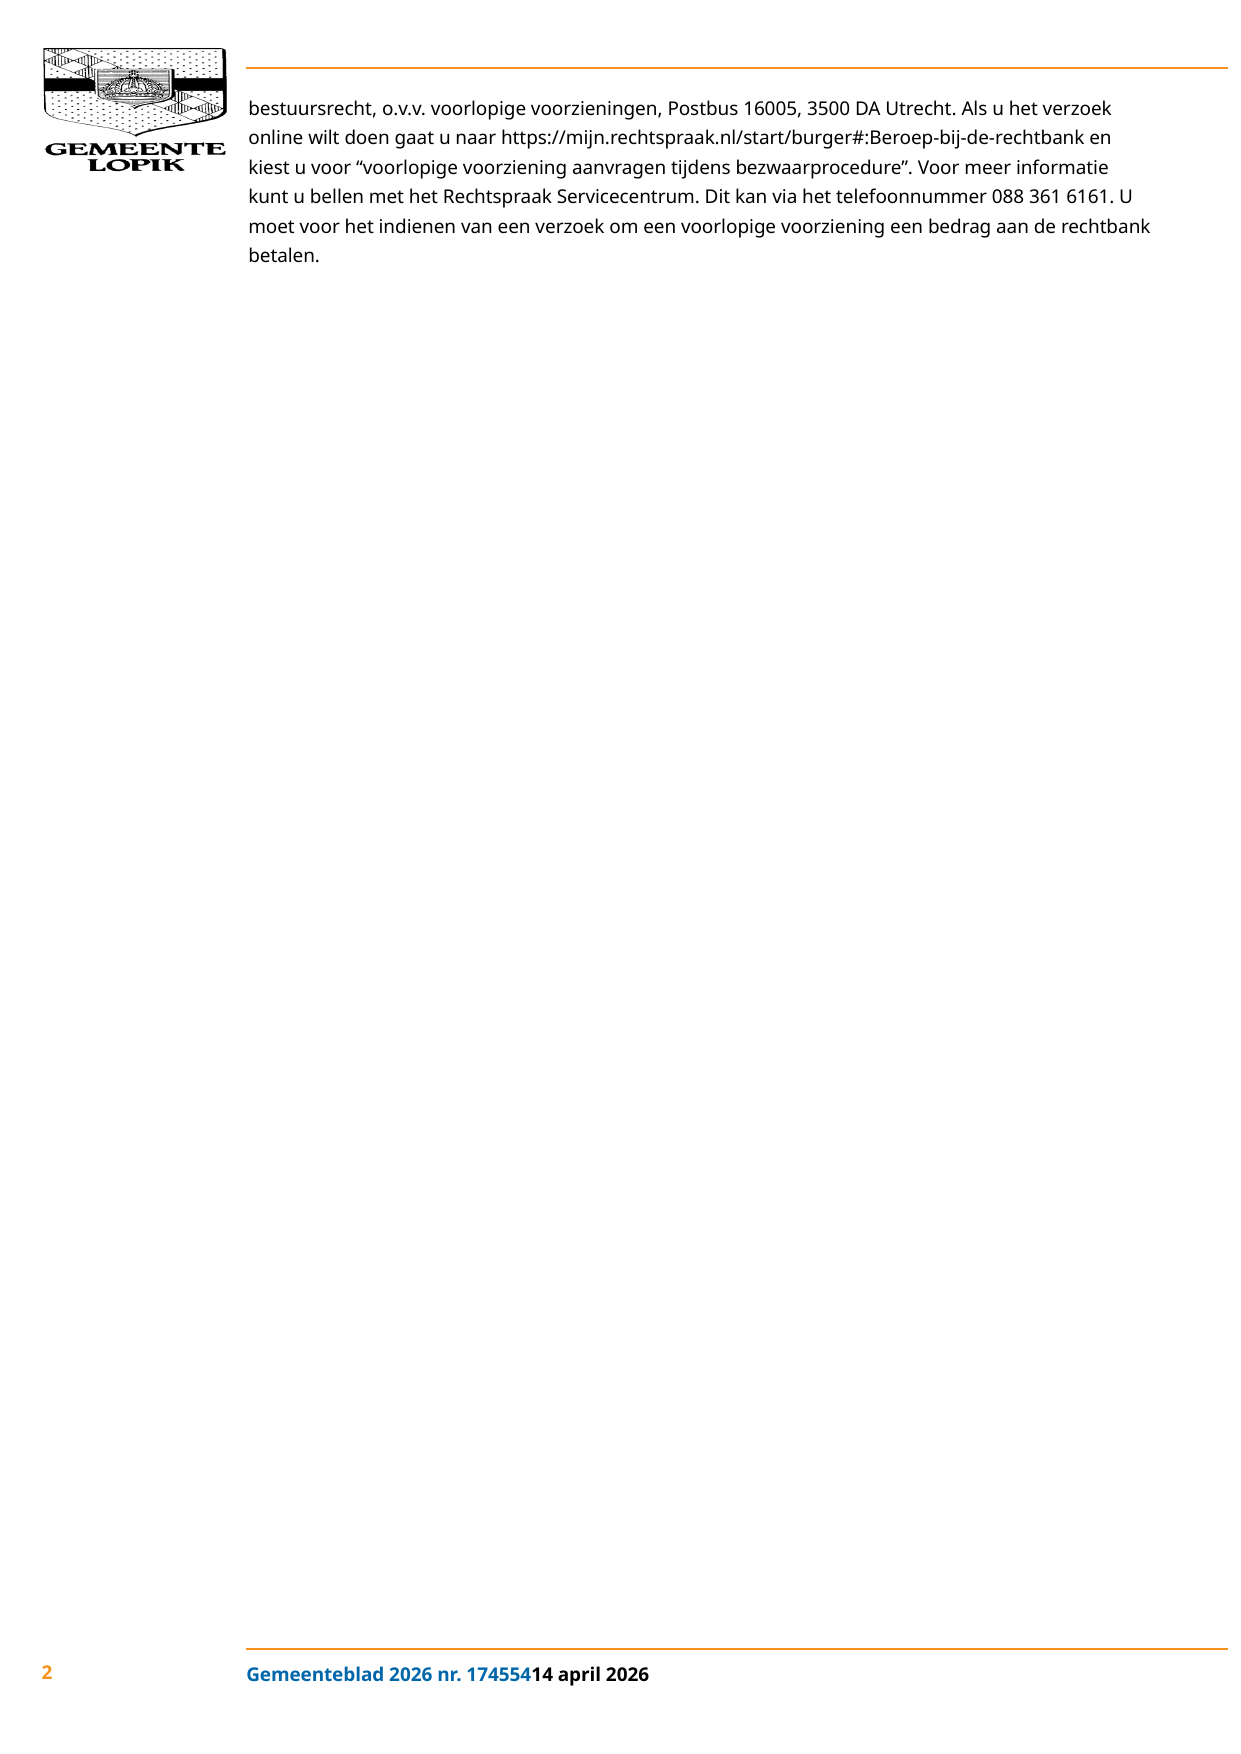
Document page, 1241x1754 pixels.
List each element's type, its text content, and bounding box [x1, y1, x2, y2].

text bestuursrecht, o.v.v. voorlopige voorzieningen, Postbus 16005, 3500 DA Utrecht. Als u het verzoek online wilt doen gaat u naar https://mijn.rechtspraak.nl/start/burger#:Beroep-bij-de-rechtbank en kiest u voor “voorlopige voorziening aanvragen tijdens bezwaarprocedure”. Voor meer informatie kunt u bellen met het Rechtspraak Servicecentrum. Dit kan via het telefoonnummer 088 361 6161. U moet voor het indienen van een verzoek om een voorlopige voorziening een bedrag aan de rechtbank betalen. [248, 95, 1152, 268]
picture [41, 47, 231, 172]
